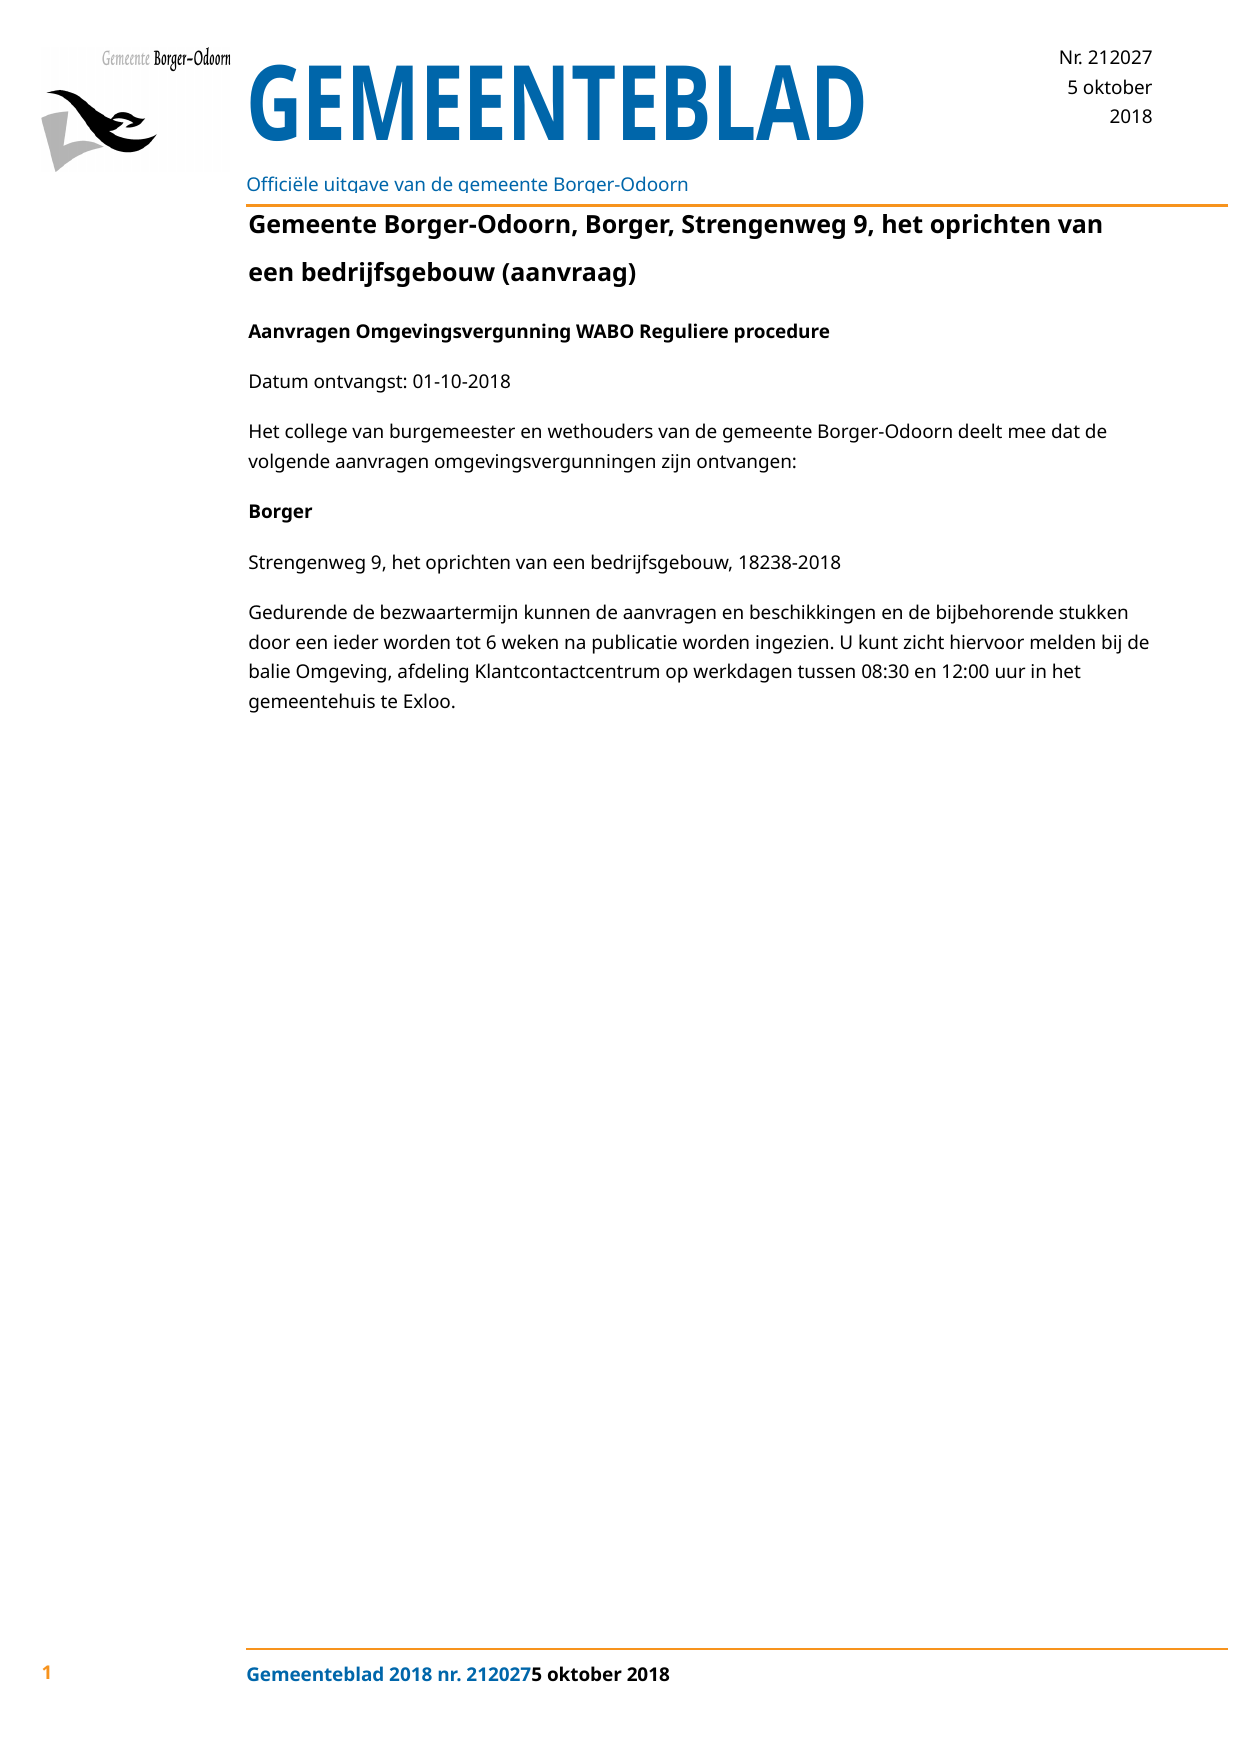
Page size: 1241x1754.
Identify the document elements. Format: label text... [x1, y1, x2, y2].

text Gedurende de bezwaartermijn kunnen de aanvragen en beschikkingen en de bijbehorende stukken door een ieder worden tot 6 weken na publicatie worden ingezien. U kunt zicht hiervoor melden bij de balie Omgeving, afdeling Klantcontactcentrum op werkdagen tussen 08:30 en 12:00 uur in het gemeentehuis te Exloo. [248, 599, 1152, 714]
text Datum ontvangst: 01-10-2018 [248, 368, 1152, 394]
text Gemeente Borger-Odoorn, Borger, Strengenweg 9, het oprichten van een bedrijfsgebouw (aanvraag) [248, 207, 1152, 288]
picture [41, 47, 231, 172]
text Strengenweg 9, het oprichten van een bedrijfsgebouw, 18238-2018 [248, 549, 1152, 575]
text Het college van burgemeester en wethouders van de gemeente Borger-Odoorn deelt mee dat de volgende aanvragen omgevingsvergunningen zijn ontvangen: [248, 419, 1152, 474]
text Borger [248, 499, 1152, 524]
text Aanvragen Omgevingsvergunning WABO Reguliere procedure [248, 318, 1152, 344]
